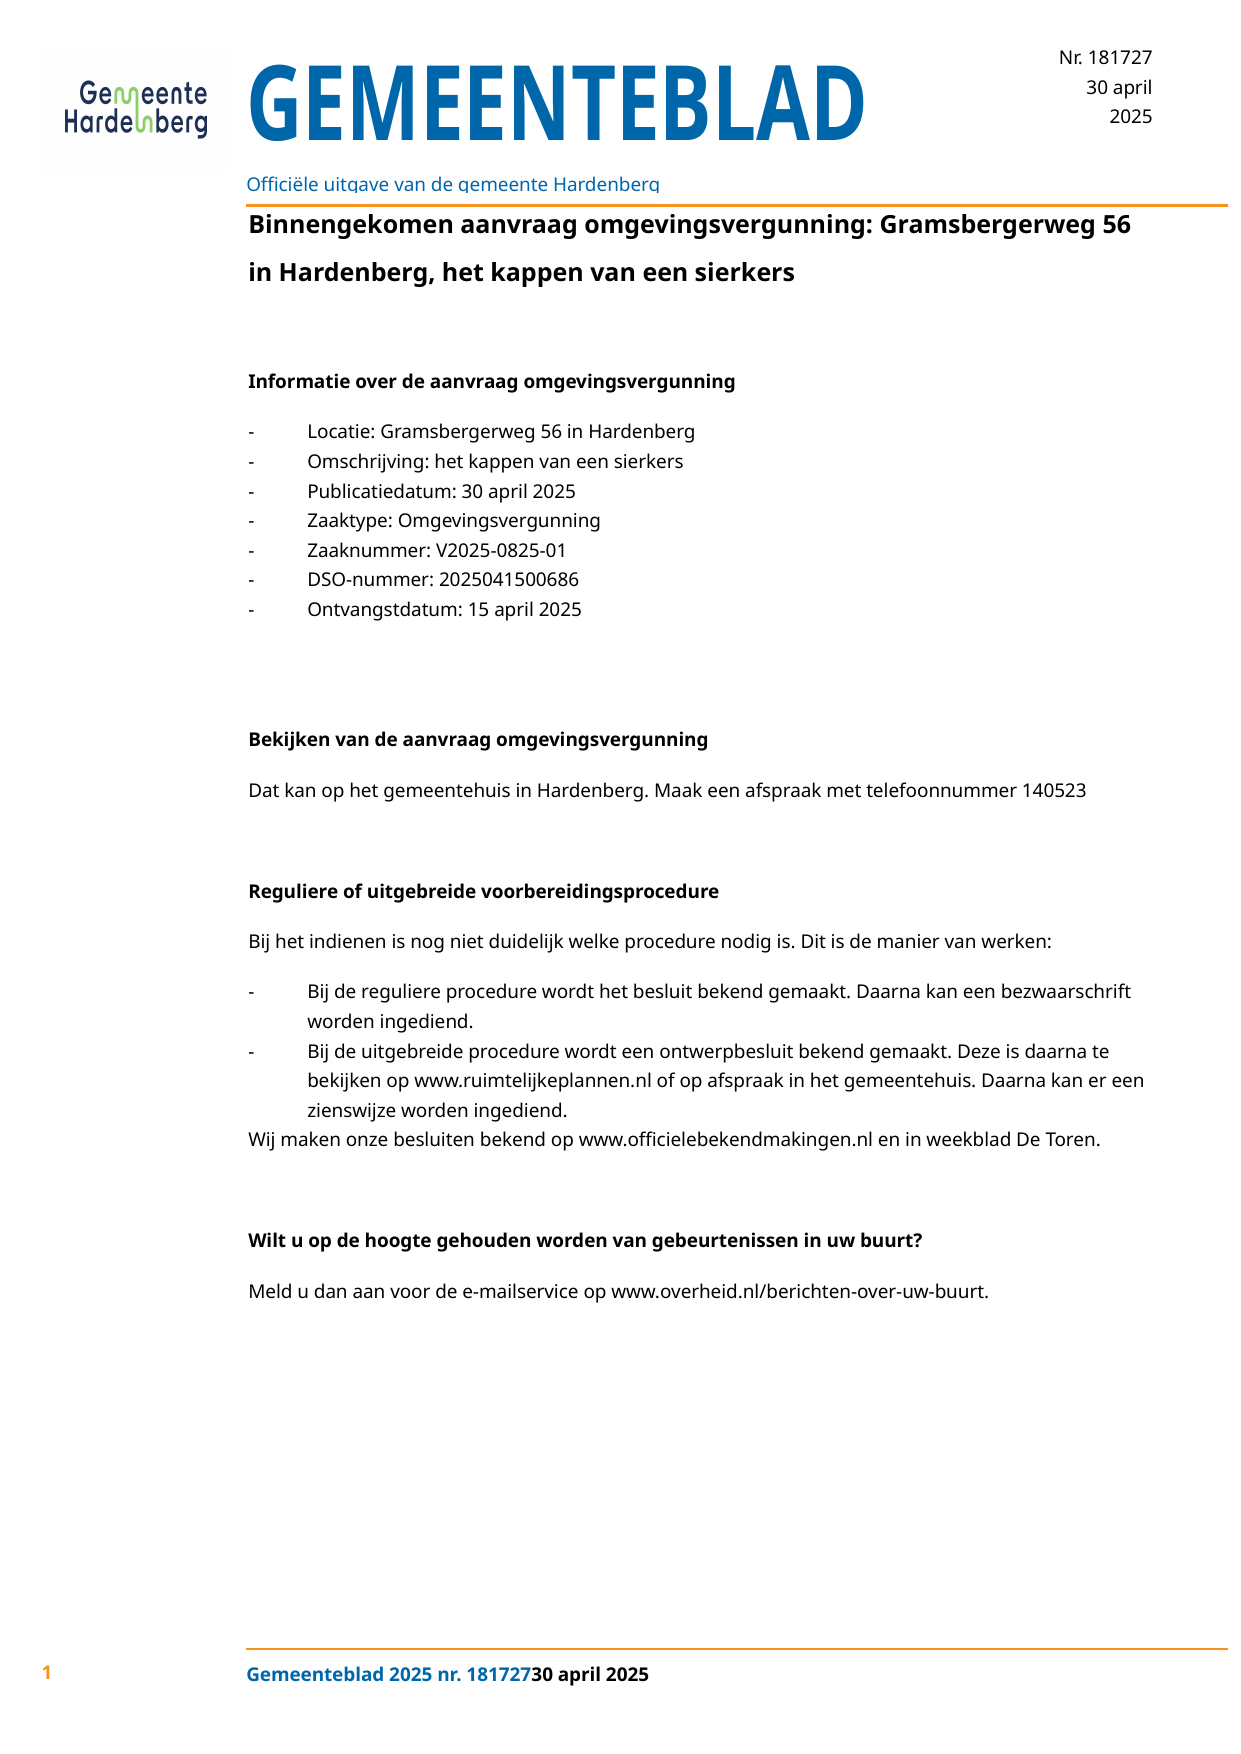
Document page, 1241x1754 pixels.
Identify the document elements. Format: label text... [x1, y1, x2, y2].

text Wilt u op de hoogte gehouden worden van gebeurtenissen in uw buurt? [248, 1227, 1152, 1253]
list DSO-nummer: 2025041500686 [248, 567, 1152, 592]
text Reguliere of uitgebreide voorbereidingsprocedure [248, 878, 1152, 904]
list Bij de uitgebreide procedure wordt een ontwerpbesluit bekend gemaakt. Deze is daarna te bekijken op www.ruimtelijkeplannen.nl of op afspraak in het gemeentehuis. Daarna kan er een zienswijze worden ingediend. [248, 1038, 1152, 1123]
text Meld u dan aan voor de e-mailservice op www.overheid.nl/berichten-over-uw-buurt. [248, 1278, 1152, 1304]
text Informatie over de aanvraag omgevingsvergunning [248, 368, 1152, 394]
text Binnengekomen aanvraag omgevingsvergunning: Gramsbergerweg 56 in Hardenberg, het kappen van een sierkers [248, 207, 1152, 288]
list Locatie: Gramsbergerweg 56 in Hardenberg [248, 419, 1152, 444]
text Dat kan op het gemeentehuis in Hardenberg. Maak een afspraak met telefoonnummer 140523 [248, 777, 1152, 803]
text Wij maken onze besluiten bekend op www.officielebekendmakingen.nl en in weekblad De Toren. [248, 1127, 1152, 1152]
list Bij de reguliere procedure wordt het besluit bekend gemaakt. Daarna kan een bezwaarschrift worden ingediend. [248, 979, 1152, 1034]
list Zaaktype: Omgevingsvergunning [248, 507, 1152, 533]
text Bekijken van de aanvraag omgevingsvergunning [248, 727, 1152, 752]
text Bij het indienen is nog niet duidelijk welke procedure nodig is. Dit is de manier van werken: [248, 928, 1152, 954]
list Ontvangstdatum: 15 april 2025 [248, 596, 1152, 622]
picture [41, 47, 231, 172]
list Omschrijving: het kappen van een sierkers [248, 448, 1152, 474]
list Publicatiedatum: 30 april 2025 [248, 478, 1152, 504]
list Zaaknummer: V2025-0825-01 [248, 537, 1152, 563]
